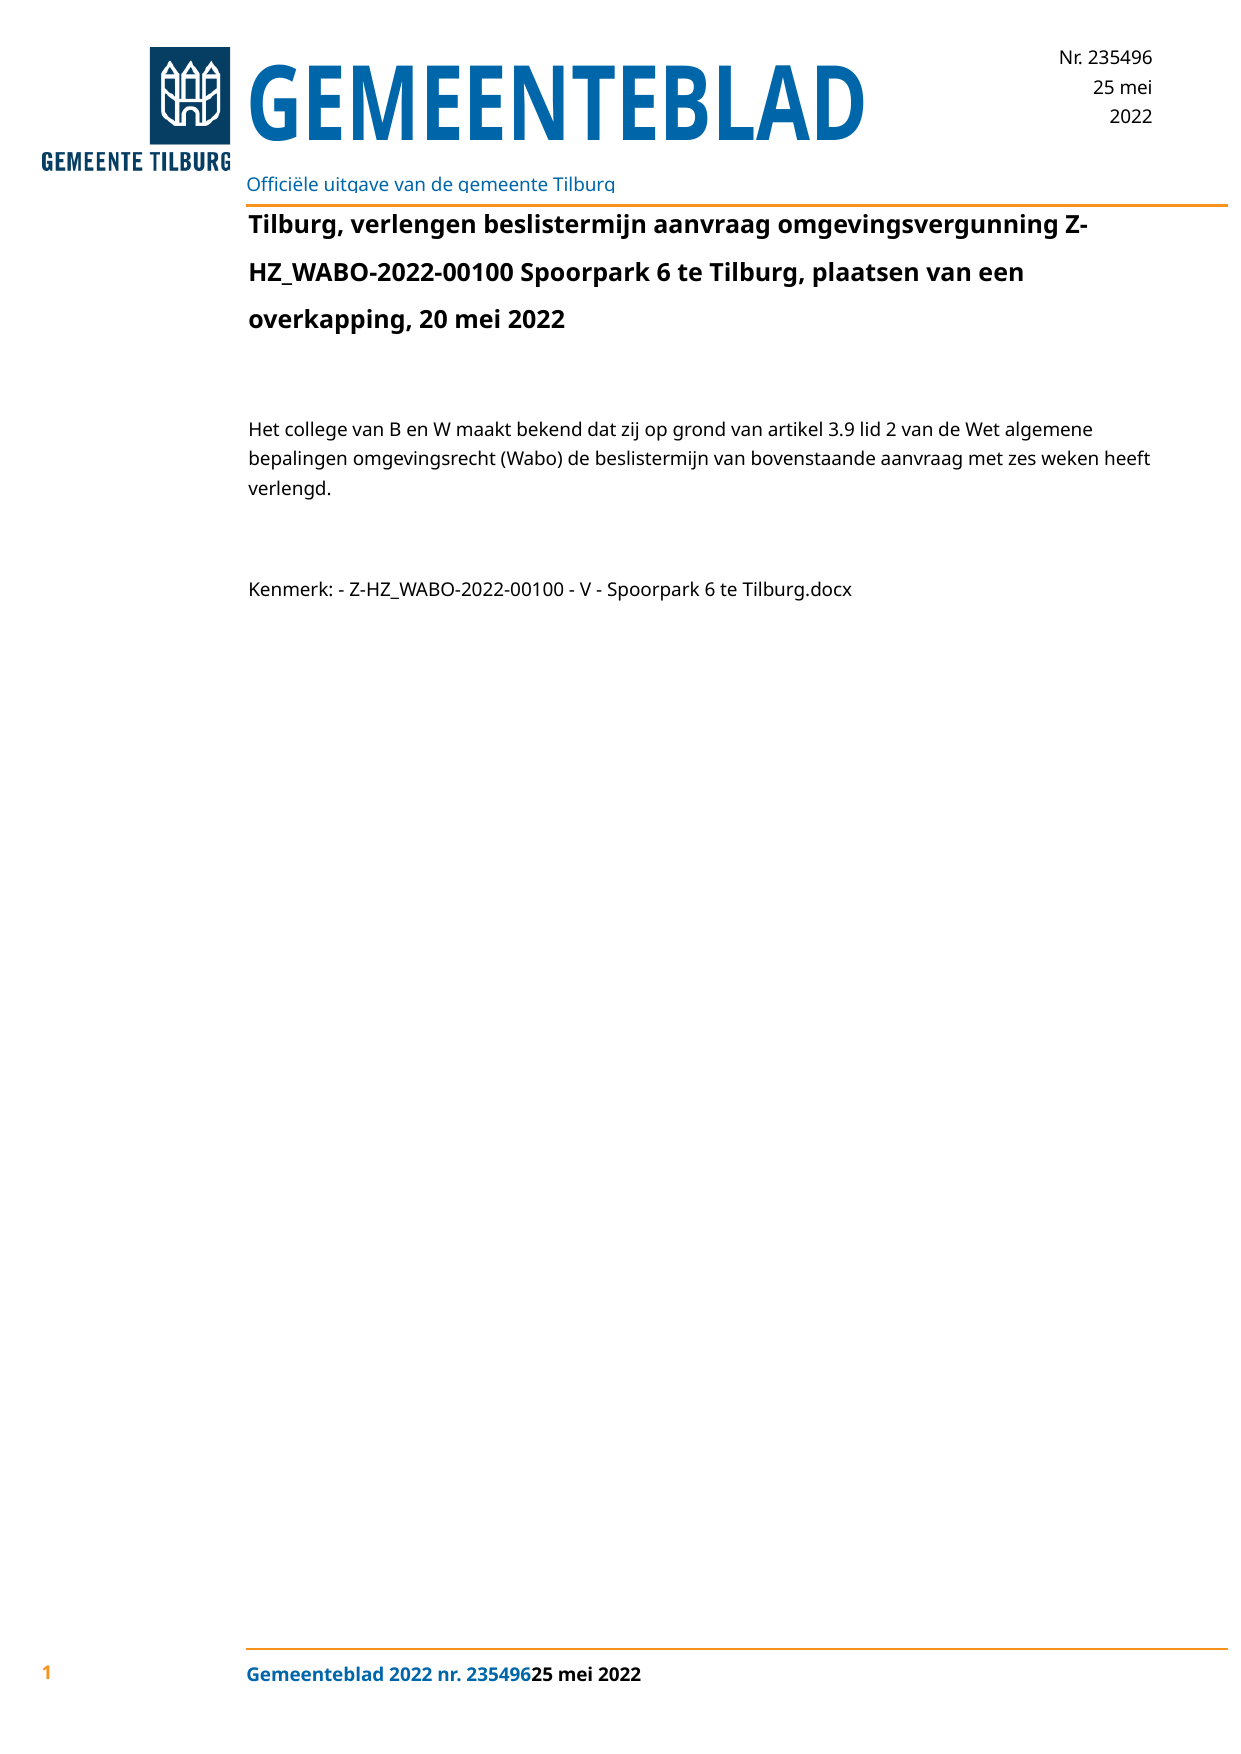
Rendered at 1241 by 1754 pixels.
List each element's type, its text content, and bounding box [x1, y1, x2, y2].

text Tilburg, verlengen beslistermijn aanvraag omgevingsvergunning Z-HZ_WABO-2022-00100 Spoorpark 6 te Tilburg, plaatsen van een overkapping, 20 mei 2022 [248, 207, 1152, 336]
text Kenmerk: - Z-HZ_WABO-2022-00100 - V - Spoorpark 6 te Tilburg.docx [248, 576, 1152, 602]
picture [41, 47, 231, 172]
text Het college van B en W maakt bekend dat zij op grond van artikel 3.9 lid 2 van de Wet algemene bepalingen omgevingsrecht (Wabo) de beslistermijn van bovenstaande aanvraag met zes weken heeft verlengd. [248, 416, 1152, 501]
